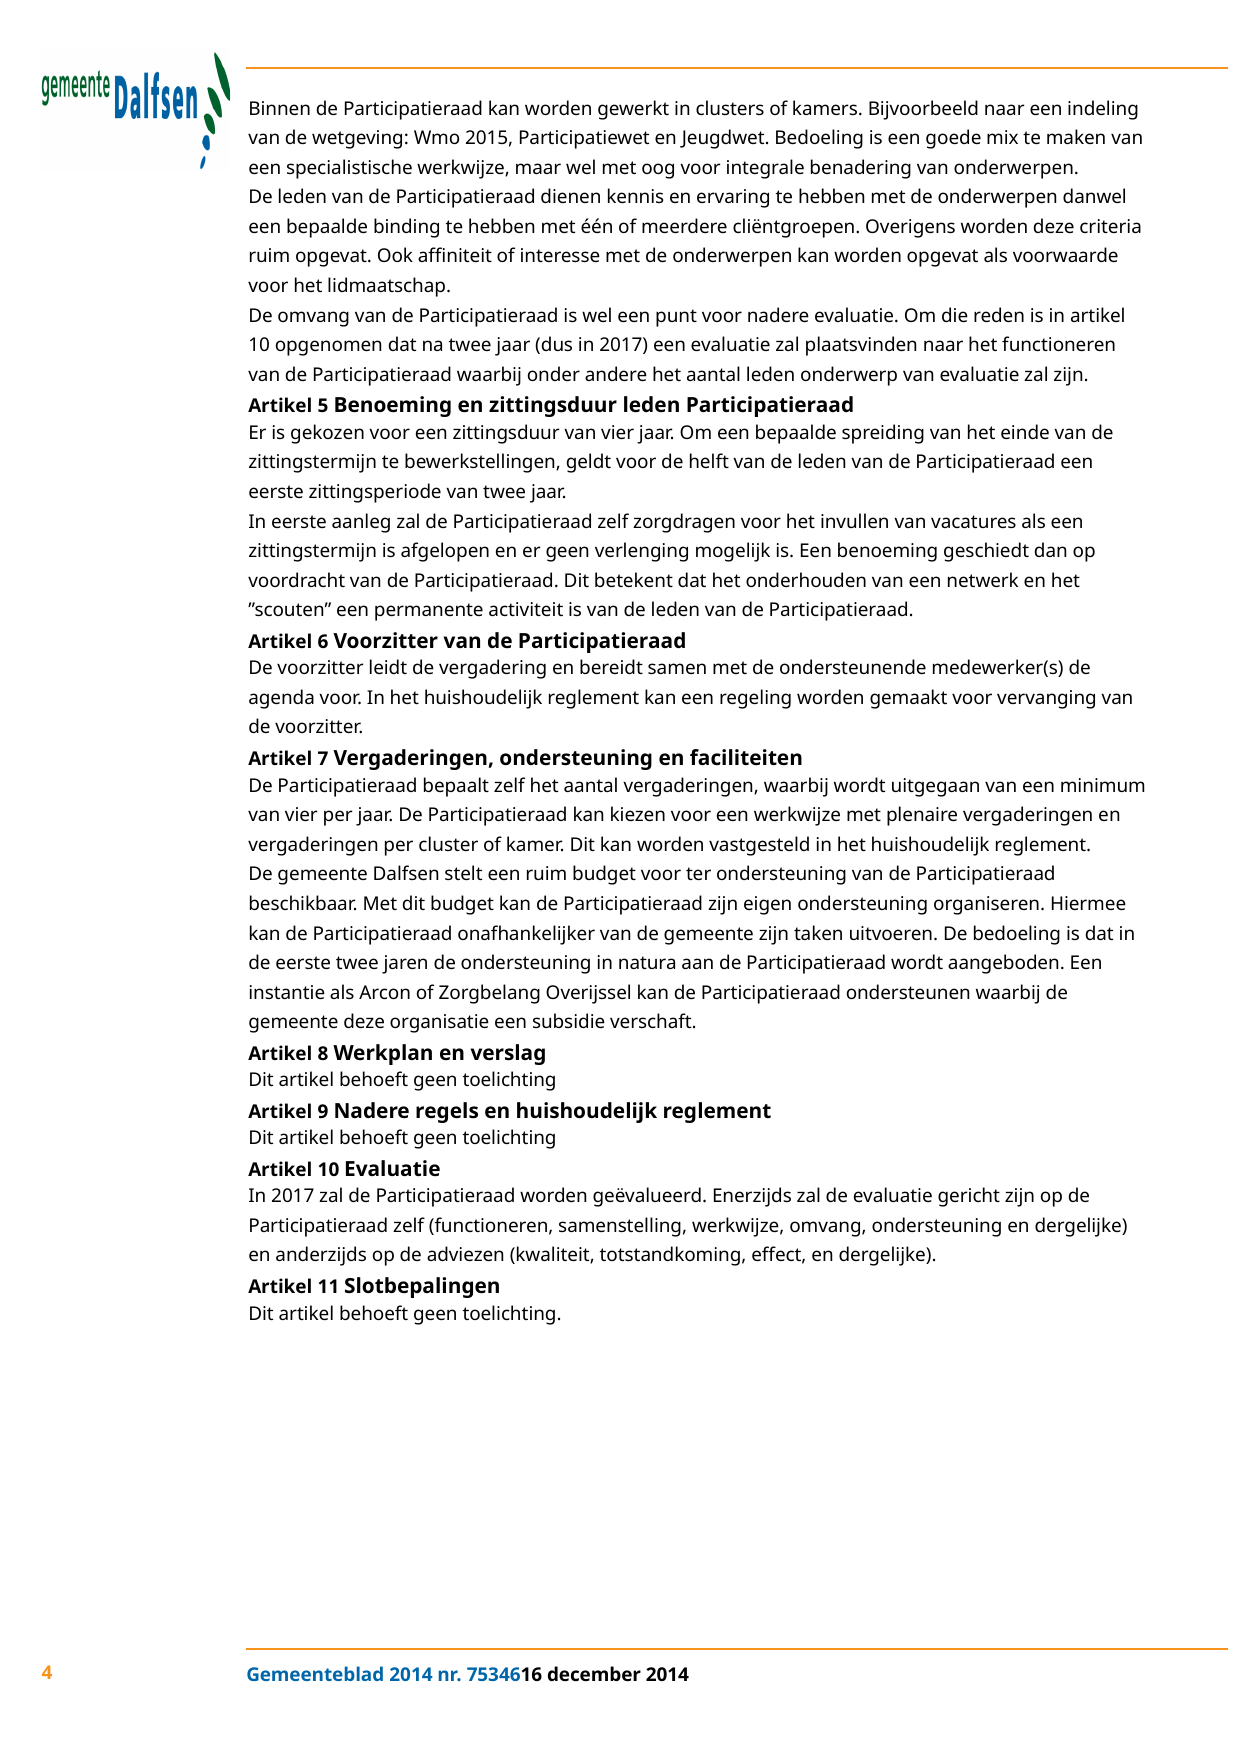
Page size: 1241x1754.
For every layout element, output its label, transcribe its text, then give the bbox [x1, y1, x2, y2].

text Binnen de Participatieraad kan worden gewerkt in clusters of kamers. Bijvoorbeeld naar een indeling van de wetgeving: Wmo 2015, Participatiewet en Jeugdwet. Bedoeling is een goede mix te maken van een specialistische werkwijze, maar wel met oog voor integrale benadering van onderwerpen. [248, 95, 1152, 180]
text Dit artikel behoeft geen toelichting. [248, 1300, 1152, 1325]
text Artikel 10 Evaluatie [248, 1154, 1152, 1182]
text De Participatieraad bepaalt zelf het aantal vergaderingen, waarbij wordt uitgegaan van een minimum van vier per jaar. De Participatieraad kan kiezen voor een werkwijze met plenaire vergaderingen en vergaderingen per cluster of kamer. Dit kan worden vastgesteld in het huishoudelijk reglement. [248, 772, 1152, 857]
text Artikel 7 Vergaderingen, ondersteuning en faciliteiten [248, 743, 1152, 772]
text Artikel 5 Benoeming en zittingsduur leden Participatieraad [248, 391, 1152, 419]
text De omvang van de Participatieraad is wel een punt voor nadere evaluatie. Om die reden is in artikel 10 opgenomen dat na twee jaar (dus in 2017) een evaluatie zal plaatsvinden naar het functioneren van de Participatieraad waarbij onder andere het aantal leden onderwerp van evaluatie zal zijn. [248, 302, 1152, 387]
text Artikel 6 Voorzitter van de Participatieraad [248, 626, 1152, 654]
text De leden van de Participatieraad dienen kennis en ervaring te hebben met de onderwerpen danwel een bepaalde binding te hebben met één of meerdere cliëntgroepen. Overigens worden deze criteria ruim opgevat. Ook affiniteit of interesse met de onderwerpen kan worden opgevat als voorwaarde voor het lidmaatschap. [248, 183, 1152, 298]
text De gemeente Dalfsen stelt een ruim budget voor ter ondersteuning van de Participatieraad beschikbaar. Met dit budget kan de Participatieraad zijn eigen ondersteuning organiseren. Hiermee kan de Participatieraad onafhankelijker van de gemeente zijn taken uitvoeren. De bedoeling is dat in de eerste twee jaren de ondersteuning in natura aan de Participatieraad wordt aangeboden. Een instantie als Arcon of Zorgbelang Overijssel kan de Participatieraad ondersteunen waarbij de gemeente deze organisatie een subsidie verschaft. [248, 861, 1152, 1034]
text Er is gekozen voor een zittingsduur van vier jaar. Om een bepaalde spreiding van het einde van de zittingstermijn te bewerkstellingen, geldt voor de helft van de leden van de Participatieraad een eerste zittingsperiode van twee jaar. [248, 419, 1152, 504]
text Dit artikel behoeft geen toelichting [248, 1124, 1152, 1150]
text Artikel 9 Nadere regels en huishoudelijk reglement [248, 1096, 1152, 1124]
text Artikel 11 Slotbepalingen [248, 1271, 1152, 1300]
picture [41, 47, 231, 172]
text Dit artikel behoeft geen toelichting [248, 1066, 1152, 1092]
text De voorzitter leidt de vergadering en bereidt samen met de ondersteunende medewerker(s) de agenda voor. In het huishoudelijk reglement kan een regeling worden gemaakt voor vervanging van de voorzitter. [248, 654, 1152, 739]
text Artikel 8 Werkplan en verslag [248, 1038, 1152, 1066]
text In eerste aanleg zal de Participatieraad zelf zorgdragen voor het invullen van vacatures als een zittingstermijn is afgelopen en er geen verlenging mogelijk is. Een benoeming geschiedt dan op voordracht van de Participatieraad. Dit betekent dat het onderhouden van een netwerk en het ”scouten” een permanente activiteit is van de leden van de Participatieraad. [248, 508, 1152, 622]
text In 2017 zal de Participatieraad worden geëvalueerd. Enerzijds zal de evaluatie gericht zijn op de Participatieraad zelf (functioneren, samenstelling, werkwijze, omvang, ondersteuning en dergelijke) en anderzijds op de adviezen (kwaliteit, totstandkoming, effect, en dergelijke). [248, 1182, 1152, 1267]
